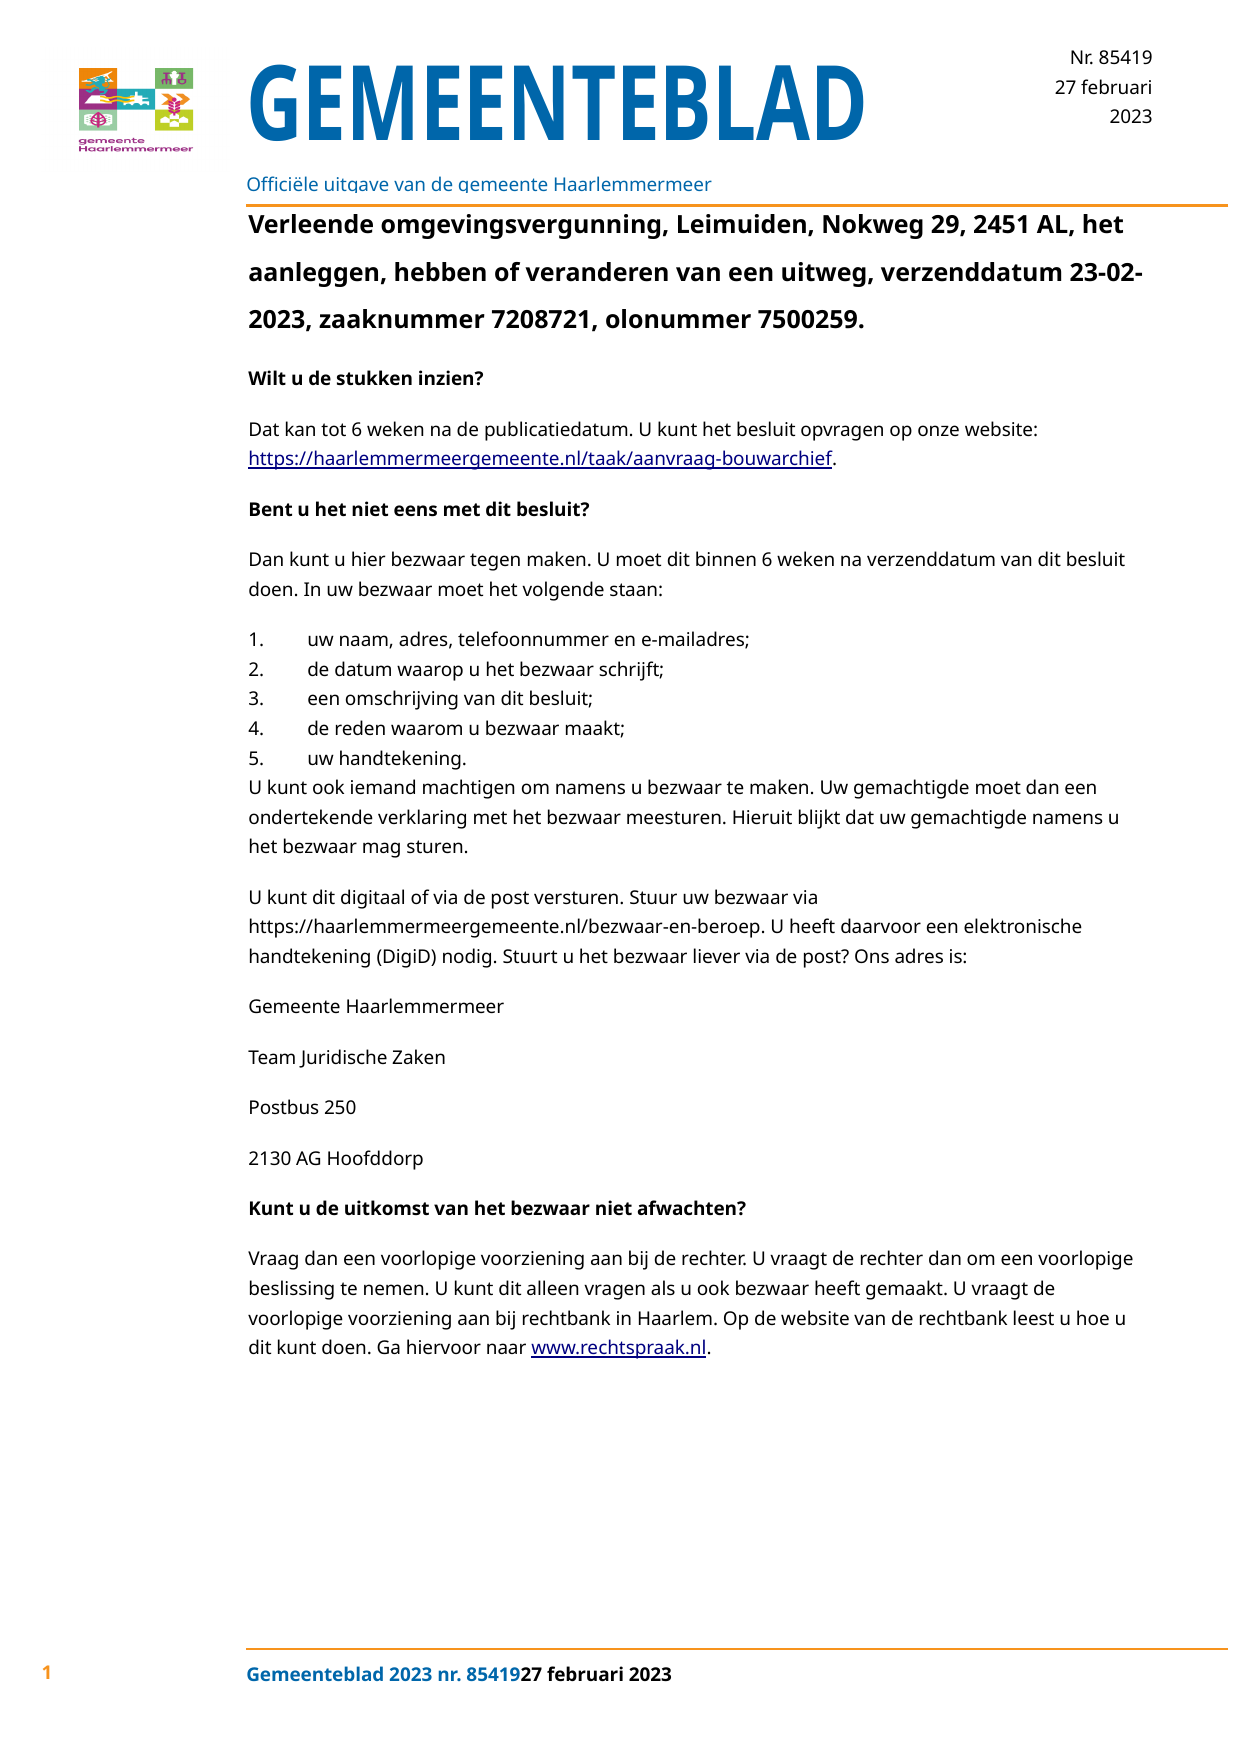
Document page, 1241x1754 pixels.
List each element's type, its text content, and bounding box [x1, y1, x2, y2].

text Wilt u de stukken inzien? [248, 366, 1152, 391]
text Gemeente Haarlemmermeer [248, 993, 1152, 1019]
list de reden waarom u bezwaar maakt; [248, 715, 1152, 741]
text 2130 AG Hoofddorp [248, 1145, 1152, 1170]
text Vraag dan een voorlopige voorziening aan bij de rechter. U vraagt de rechter dan om een voorlopige beslissing te nemen. U kunt dit alleen vragen als u ook bezwaar heeft gemaakt. U vraagt de voorlopige voorziening aan bij rechtbank in Haarlem. Op de website van de rechtbank leest u hoe u dit kunt doen. Ga hiervoor naar www.rechtspraak.nl. [248, 1246, 1152, 1360]
text Dan kunt u hier bezwaar tegen maken. U moet dit binnen 6 weken na verzenddatum van dit besluit doen. In uw bezwaar moet het volgende staan: [248, 546, 1152, 602]
picture [41, 47, 231, 172]
text U kunt ook iemand machtigen om namens u bezwaar te maken. Uw gemachtigde moet dan een ondertekende verklaring met het bezwaar meesturen. Hieruit blijkt dat uw gemachtigde namens u het bezwaar mag sturen. [248, 774, 1152, 859]
text Bent u het niet eens met dit besluit? [248, 496, 1152, 522]
text Dat kan tot 6 weken na de publicatiedatum. U kunt het besluit opvragen op onze website: https://haarlemmermeergemeente.nl/taak/aanvraag-bouwarchief. [248, 416, 1152, 471]
text Postbus 250 [248, 1094, 1152, 1120]
list de datum waarop u het bezwaar schrijft; [248, 656, 1152, 682]
text Team Juridische Zaken [248, 1044, 1152, 1069]
text Kunt u de uitkomst van het bezwaar niet afwachten? [248, 1195, 1152, 1221]
list een omschrijving van dit besluit; [248, 686, 1152, 711]
text Verleende omgevingsvergunning, Leimuiden, Nokweg 29, 2451 AL, het aanleggen, hebben of veranderen van een uitweg, verzenddatum 23-02-2023, zaaknummer 7208721, olonummer 7500259. [248, 207, 1152, 336]
text U kunt dit digitaal of via de post versturen. Stuur uw bezwaar via https://haarlemmermeergemeente.nl/bezwaar-en-beroep. U heeft daarvoor een elektronische handtekening (DigiD) nodig. Stuurt u het bezwaar liever via de post? Ons adres is: [248, 884, 1152, 969]
list uw naam, adres, telefoonnummer en e-mailadres; [248, 626, 1152, 652]
list uw handtekening. [248, 745, 1152, 770]
